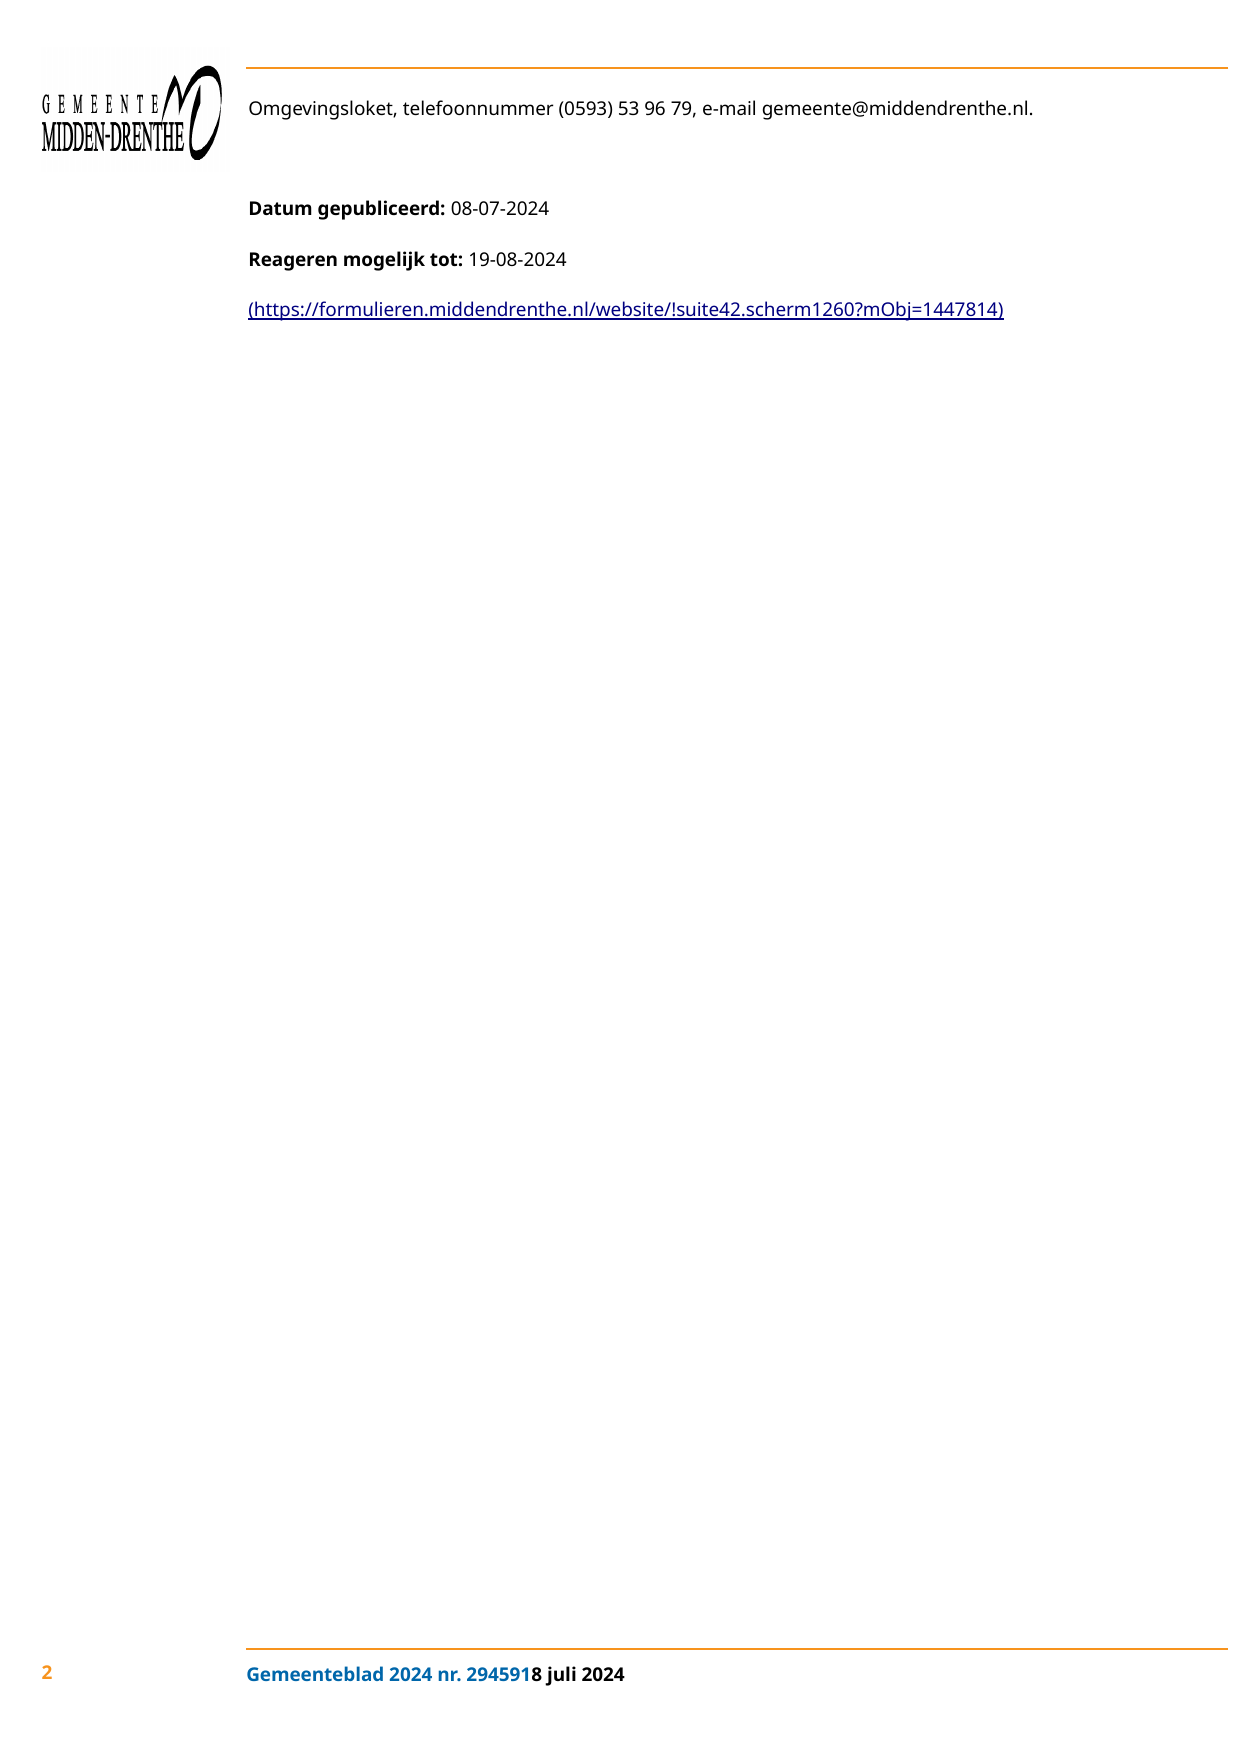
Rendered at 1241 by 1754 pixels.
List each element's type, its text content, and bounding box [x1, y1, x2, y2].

text Datum gepubliceerd: 08-07-2024 [248, 196, 1152, 221]
text Reageren mogelijk tot: 19-08-2024 [248, 246, 1152, 272]
text (https://formulieren.middendrenthe.nl/website/!suite42.scherm1260?mObj=1447814) [248, 296, 1152, 322]
text Omgevingsloket, telefoonnummer (0593) 53 96 79, e-mail gemeente@middendrenthe.nl. [248, 95, 1152, 121]
picture [41, 47, 231, 172]
